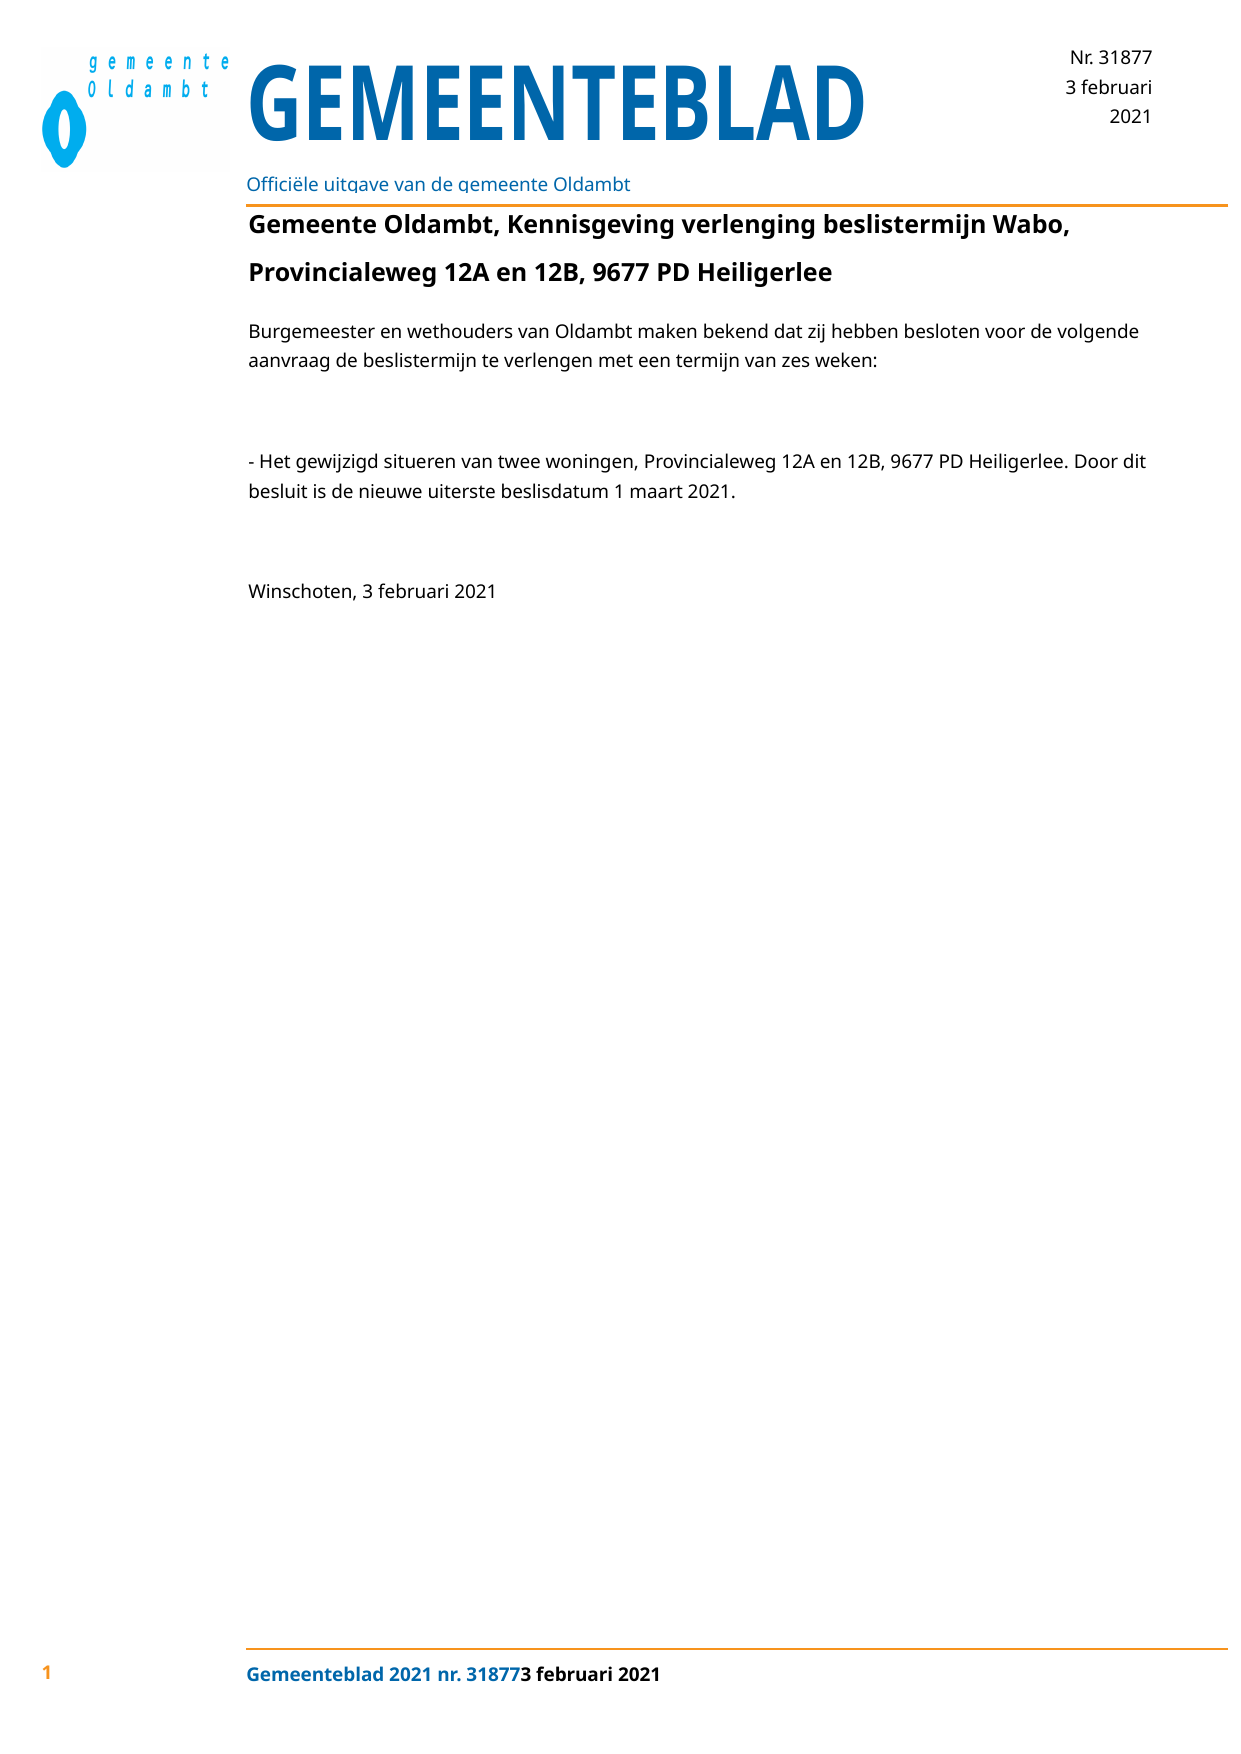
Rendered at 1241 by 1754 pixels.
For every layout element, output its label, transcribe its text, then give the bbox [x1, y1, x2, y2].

text Winschoten, 3 februari 2021 [248, 579, 1152, 604]
text Burgemeester en wethouders van Oldambt maken bekend dat zij hebben besloten voor de volgende aanvraag de beslistermijn te verlengen met een termijn van zes weken: [248, 318, 1152, 373]
picture [41, 47, 231, 172]
text - Het gewijzigd situeren van twee woningen, Provincialeweg 12A en 12B, 9677 PD Heiligerlee. Door dit besluit is de nieuwe uiterste beslisdatum 1 maart 2021. [248, 448, 1152, 504]
text Gemeente Oldambt, Kennisgeving verlenging beslistermijn Wabo, Provincialeweg 12A en 12B, 9677 PD Heiligerlee [248, 207, 1152, 288]
